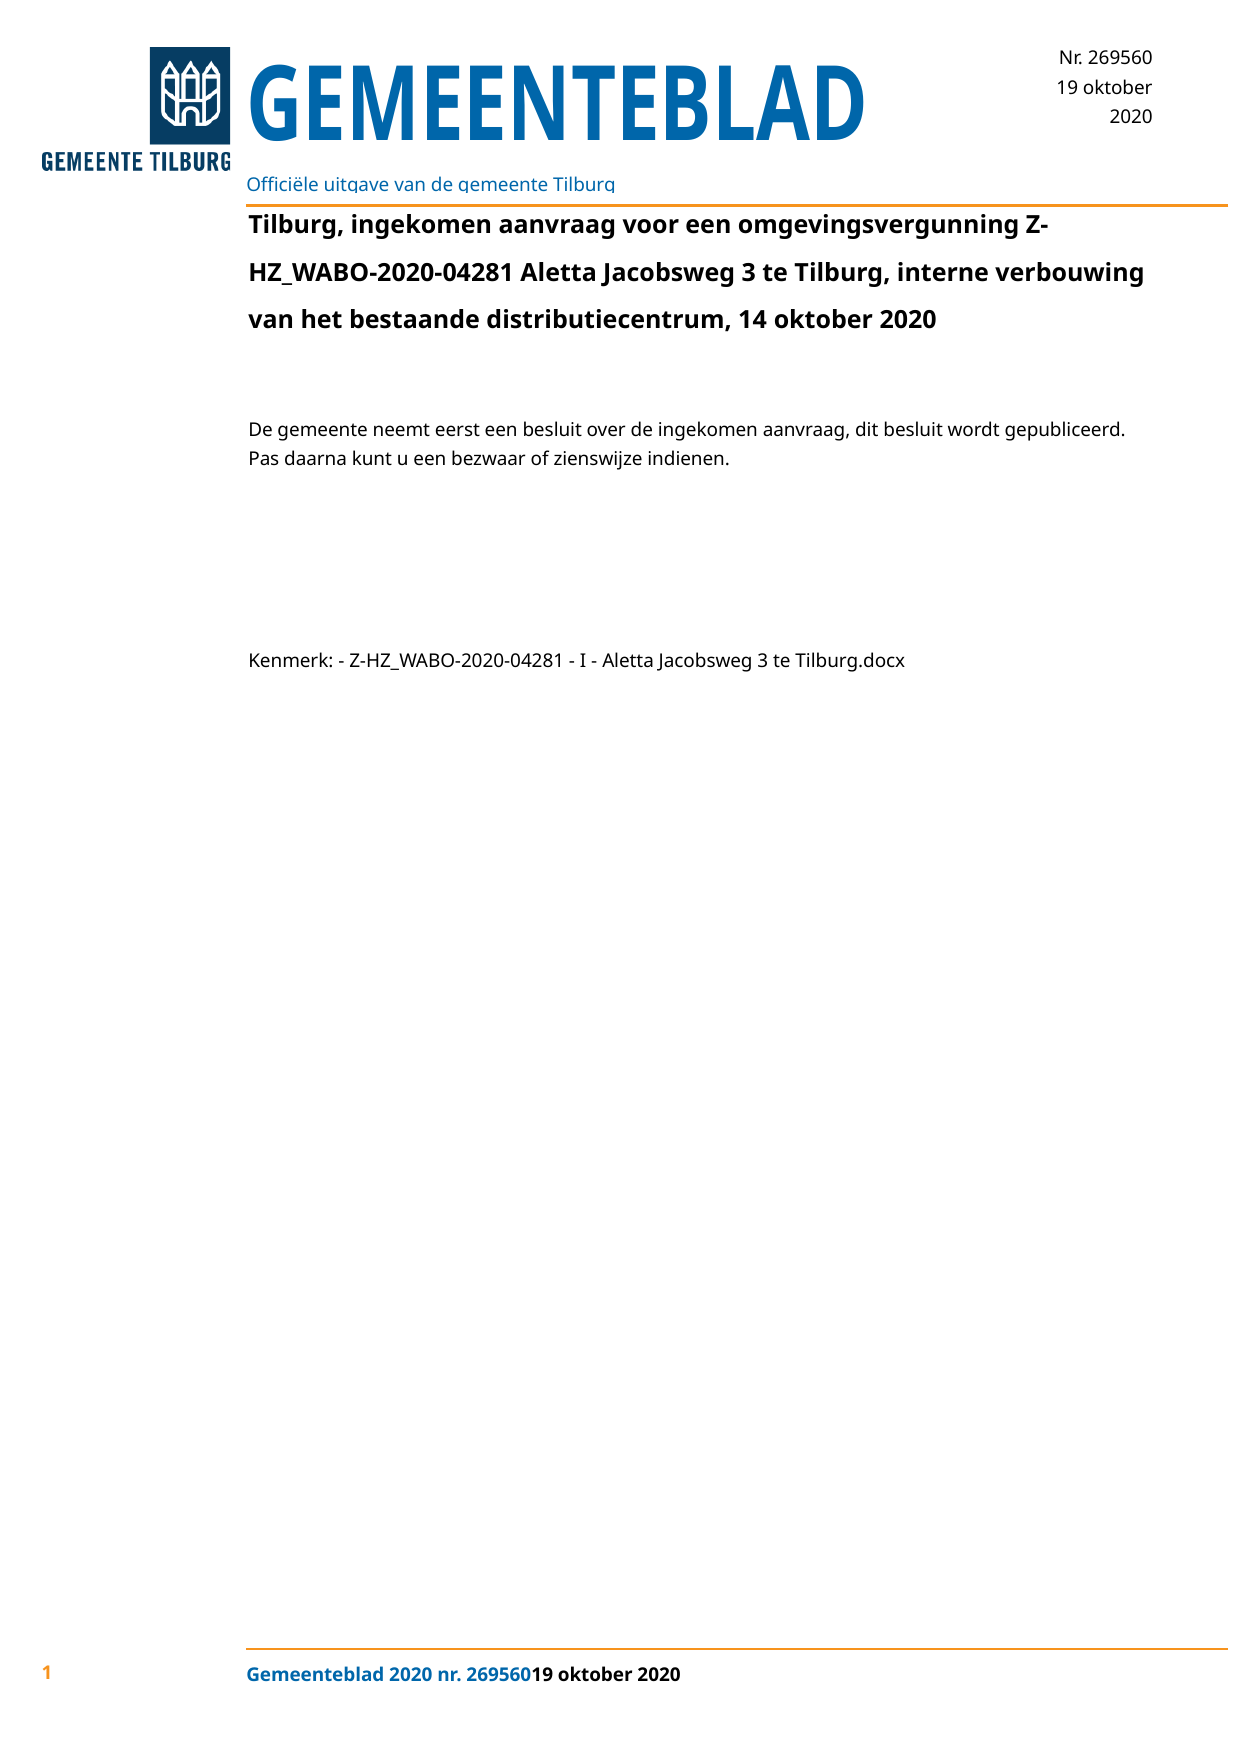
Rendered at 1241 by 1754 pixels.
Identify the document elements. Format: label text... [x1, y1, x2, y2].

picture [41, 47, 231, 172]
text Tilburg, ingekomen aanvraag voor een omgevingsvergunning Z-HZ_WABO-2020-04281 Aletta Jacobsweg 3 te Tilburg, interne verbouwing van het bestaande distributiecentrum, 14 oktober 2020 [248, 207, 1152, 336]
text Kenmerk: - Z-HZ_WABO-2020-04281 - I - Aletta Jacobsweg 3 te Tilburg.docx [248, 647, 1152, 673]
text De gemeente neemt eerst een besluit over de ingekomen aanvraag, dit besluit wordt gepubliceerd. Pas daarna kunt u een bezwaar of zienswijze indienen. [248, 416, 1152, 471]
